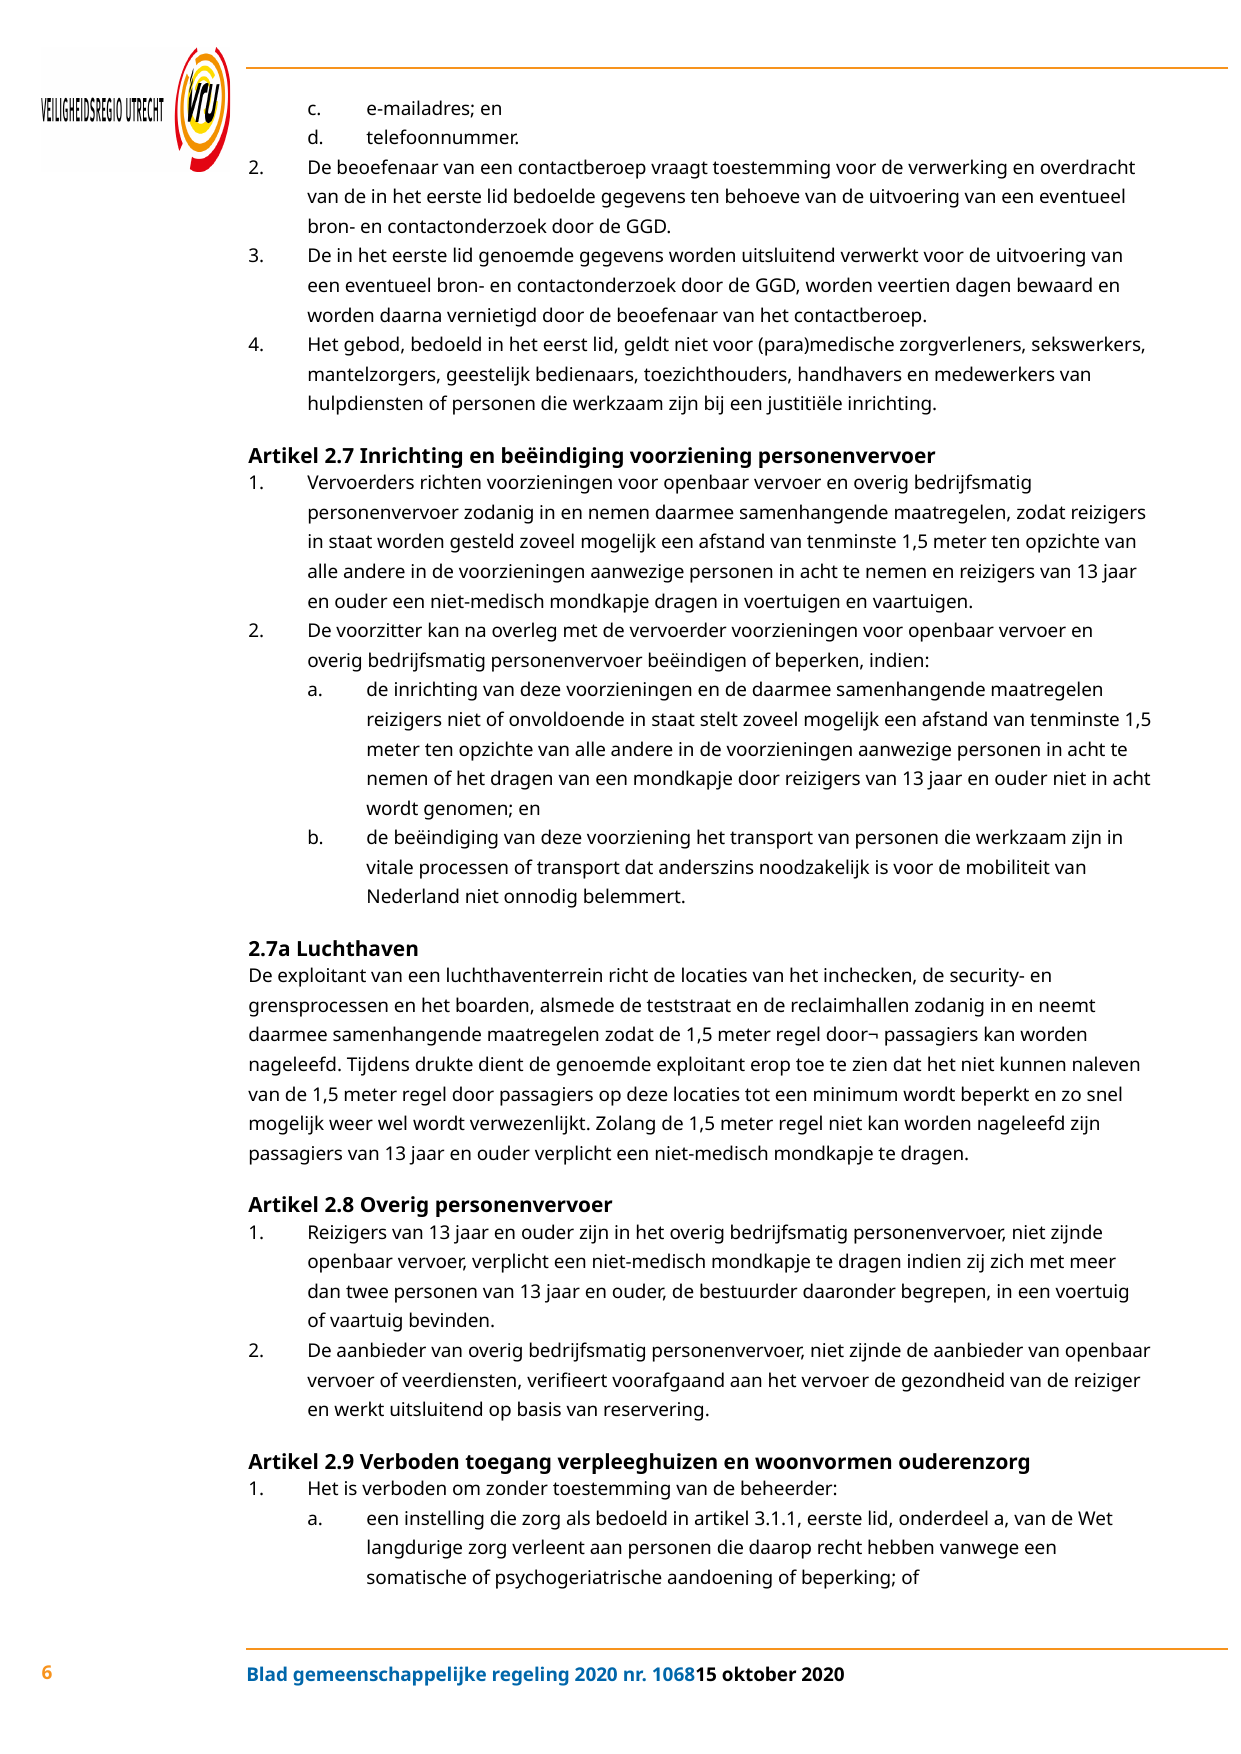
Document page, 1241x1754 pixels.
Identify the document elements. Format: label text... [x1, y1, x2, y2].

list Het gebod, bedoeld in het eerst lid, geldt niet voor (para)medische zorgverleners, sekswerkers, mantelzorgers, geestelijk bedienaars, toezichthouders, handhavers en medewerkers van hulpdiensten of personen die werkzaam zijn bij een justitiële inrichting. [248, 331, 1152, 416]
text 2.7a Luchthaven [248, 934, 1152, 962]
list De aanbieder van overig bedrijfsmatig personenvervoer, niet zijnde de aanbieder van openbaar vervoer of veerdiensten, verifieert voorafgaand aan het vervoer de gezondheid van de reiziger en werkt uitsluitend op basis van reservering. [248, 1337, 1152, 1422]
list Het is verboden om zonder toestemming van de beheerder: [248, 1475, 1152, 1501]
list De in het eerste lid genoemde gegevens worden uitsluitend verwerkt voor de uitvoering van een eventueel bron- en contactonderzoek door de GGD, worden veertien dagen bewaard en worden daarna vernietigd door de beoefenaar van het contactberoep. [248, 243, 1152, 328]
list Vervoerders richten voorzieningen voor openbaar vervoer en overig bedrijfsmatig personenvervoer zodanig in en nemen daarmee samenhangende maatregelen, zodat reizigers in staat worden gesteld zoveel mogelijk een afstand van tenminste 1,5 meter ten opzichte van alle andere in de voorzieningen aanwezige personen in acht te nemen en reizigers van 13 jaar en ouder een niet-medisch mondkapje dragen in voertuigen en vaartuigen. [248, 469, 1152, 613]
text Artikel 2.9 Verboden toegang verpleeghuizen en woonvormen ouderenzorg [248, 1447, 1152, 1475]
list De beoefenaar van een contactberoep vraagt toestemming voor de verwerking en overdracht van de in het eerste lid bedoelde gegevens ten behoeve van de uitvoering van een eventueel bron- en contactonderzoek door de GGD. [248, 154, 1152, 239]
list De voorzitter kan na overleg met de vervoerder voorzieningen voor openbaar vervoer en overig bedrijfsmatig personenvervoer beëindigen of beperken, indien: [248, 617, 1152, 673]
list telefoonnummer. [307, 124, 1152, 150]
text Artikel 2.7 Inrichting en beëindiging voorziening personenvervoer [248, 441, 1152, 469]
text Artikel 2.8 Overig personenvervoer [248, 1190, 1152, 1219]
list e-mailadres; en [307, 95, 1152, 121]
list de beëindiging van deze voorziening het transport van personen die werkzaam zijn in vitale processen of transport dat anderszins noodzakelijk is voor de mobiliteit van Nederland niet onnodig belemmert. [307, 824, 1152, 909]
list een instelling die zorg als bedoeld in artikel 3.1.1, eerste lid, onderdeel a, van de Wet langdurige zorg verleent aan personen die daarop recht hebben vanwege een somatische of psychogeriatrische aandoening of beperking; of [307, 1505, 1152, 1590]
picture [41, 47, 231, 172]
text De exploitant van een luchthaventerrein richt de locaties van het inchecken, de security- en grensprocessen en het boarden, alsmede de teststraat en de reclaimhallen zodanig in en neemt daarmee samenhangende maatregelen zodat de 1,5 meter regel door¬ passagiers kan worden nageleefd. Tijdens drukte dient de genoemde exploitant erop toe te zien dat het niet kunnen naleven van de 1,5 meter regel door passagiers op deze locaties tot een minimum wordt beperkt en zo snel mogelijk weer wel wordt verwezenlijkt. Zolang de 1,5 meter regel niet kan worden nageleefd zijn passagiers van 13 jaar en ouder verplicht een niet-medisch mondkapje te dragen. [248, 962, 1152, 1166]
list Reizigers van 13 jaar en ouder zijn in het overig bedrijfsmatig personenvervoer, niet zijnde openbaar vervoer, verplicht een niet-medisch mondkapje te dragen indien zij zich met meer dan twee personen van 13 jaar en ouder, de bestuurder daaronder begrepen, in een voertuig of vaartuig bevinden. [248, 1219, 1152, 1333]
list de inrichting van deze voorzieningen en de daarmee samenhangende maatregelen reizigers niet of onvoldoende in staat stelt zoveel mogelijk een afstand van tenminste 1,5 meter ten opzichte van alle andere in de voorzieningen aanwezige personen in acht te nemen of het dragen van een mondkapje door reizigers van 13 jaar en ouder niet in acht wordt genomen; en [307, 677, 1152, 821]
